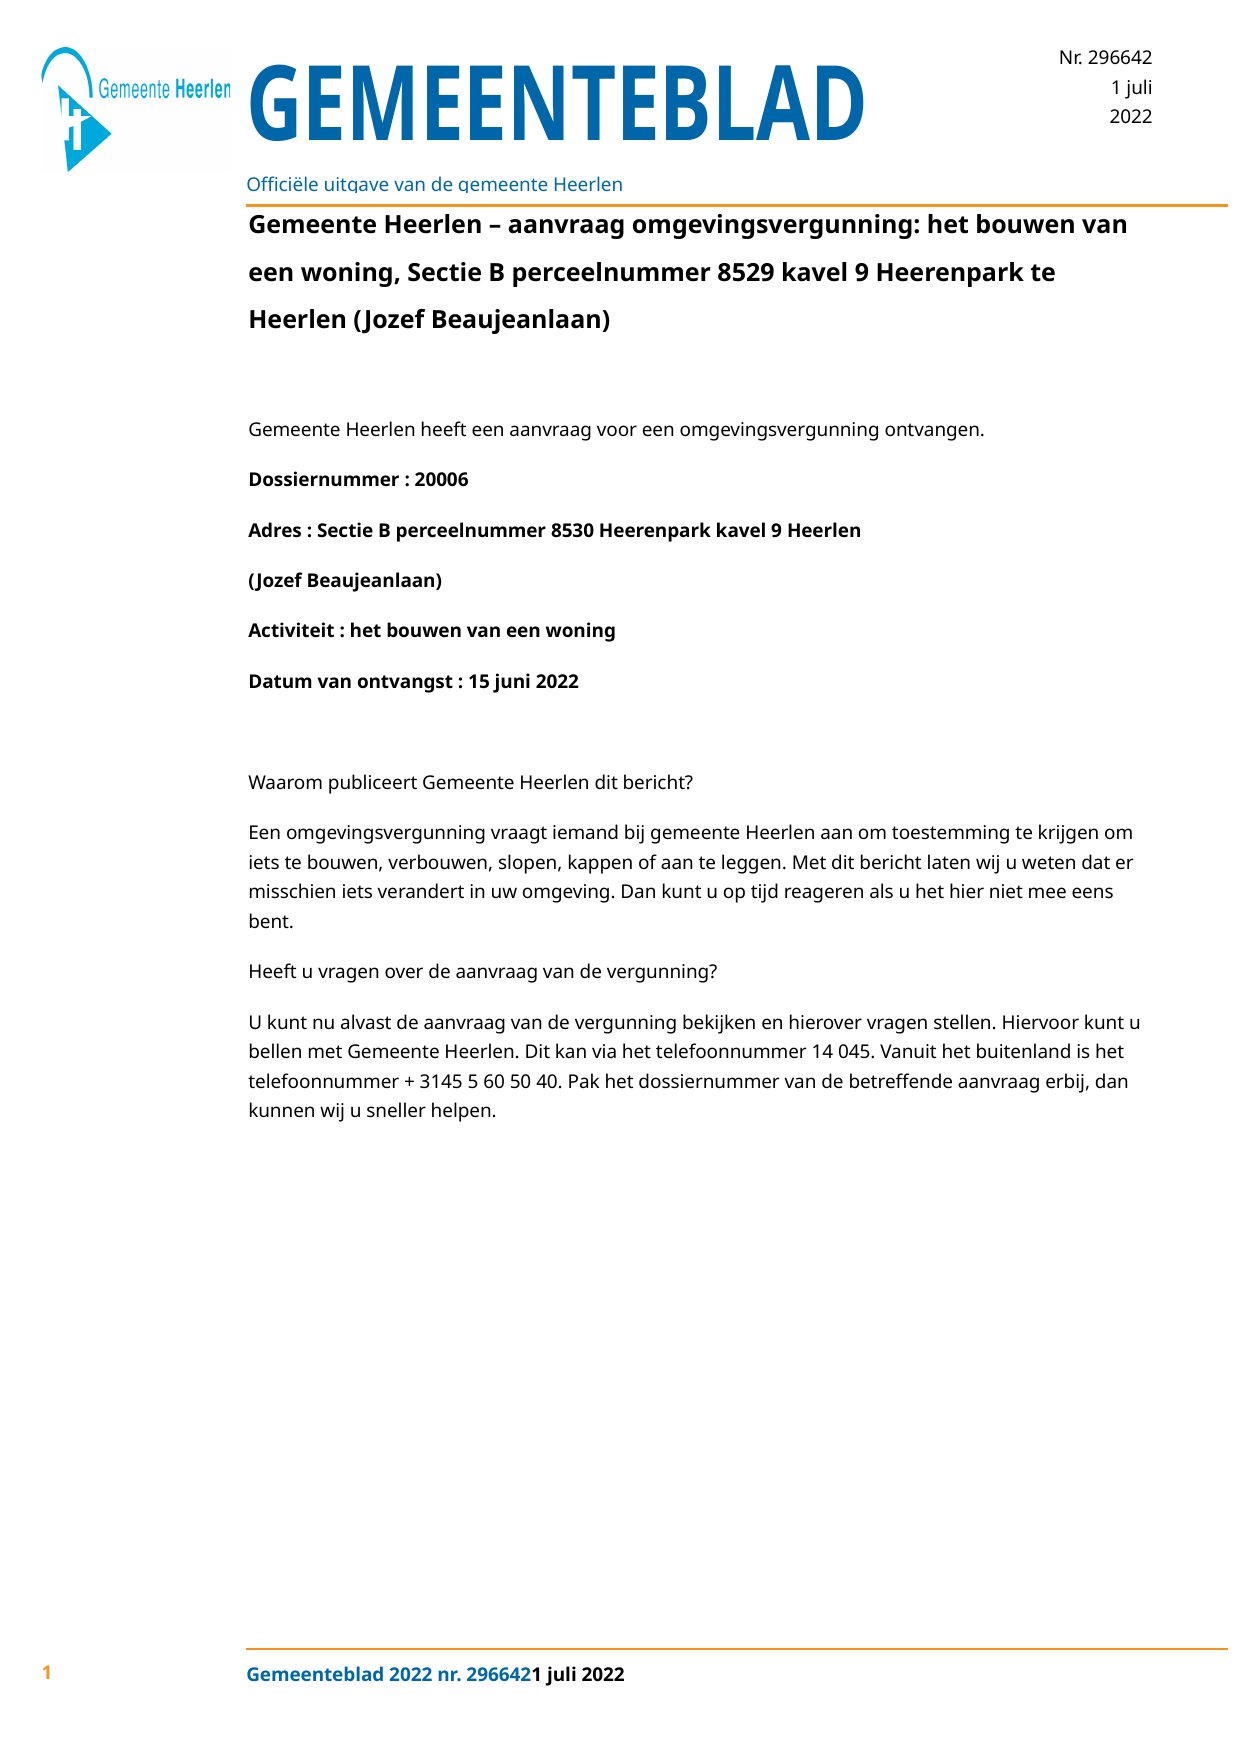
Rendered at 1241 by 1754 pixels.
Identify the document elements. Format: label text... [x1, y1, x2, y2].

text Adres : Sectie B perceelnummer 8530 Heerenpark kavel 9 Heerlen [248, 517, 1152, 542]
text (Jozef Beaujeanlaan) [248, 567, 1152, 593]
text U kunt nu alvast de aanvraag van de vergunning bekijken en hierover vragen stellen. Hiervoor kunt u bellen met Gemeente Heerlen. Dit kan via het telefoonnummer 14 045. Vanuit het buitenland is het telefoonnummer + 3145 5 60 50 40. Pak het dossiernummer van de betreffende aanvraag erbij, dan kunnen wij u sneller helpen. [248, 1009, 1152, 1123]
text Gemeente Heerlen – aanvraag omgevingsvergunning: het bouwen van een woning, Sectie B perceelnummer 8529 kavel 9 Heerenpark te Heerlen (Jozef Beaujeanlaan) [248, 207, 1152, 336]
text Dossiernummer : 20006 [248, 466, 1152, 492]
text Datum van ontvangst : 15 juni 2022 [248, 668, 1152, 694]
text Waarom publiceert Gemeente Heerlen dit bericht? [248, 769, 1152, 794]
text Een omgevingsvergunning vraagt iemand bij gemeente Heerlen aan om toestemming te krijgen om iets te bouwen, verbouwen, slopen, kappen of aan te leggen. Met dit bericht laten wij u weten dat er misschien iets verandert in uw omgeving. Dan kunt u op tijd reageren als u het hier niet mee eens bent. [248, 819, 1152, 934]
picture [41, 47, 231, 172]
text Heeft u vragen over de aanvraag van de vergunning? [248, 958, 1152, 984]
picture [41, 47, 59, 70]
text Gemeente Heerlen heeft een aanvraag voor een omgevingsvergunning ontvangen. [248, 416, 1152, 442]
text Activiteit : het bouwen van een woning [248, 618, 1152, 643]
